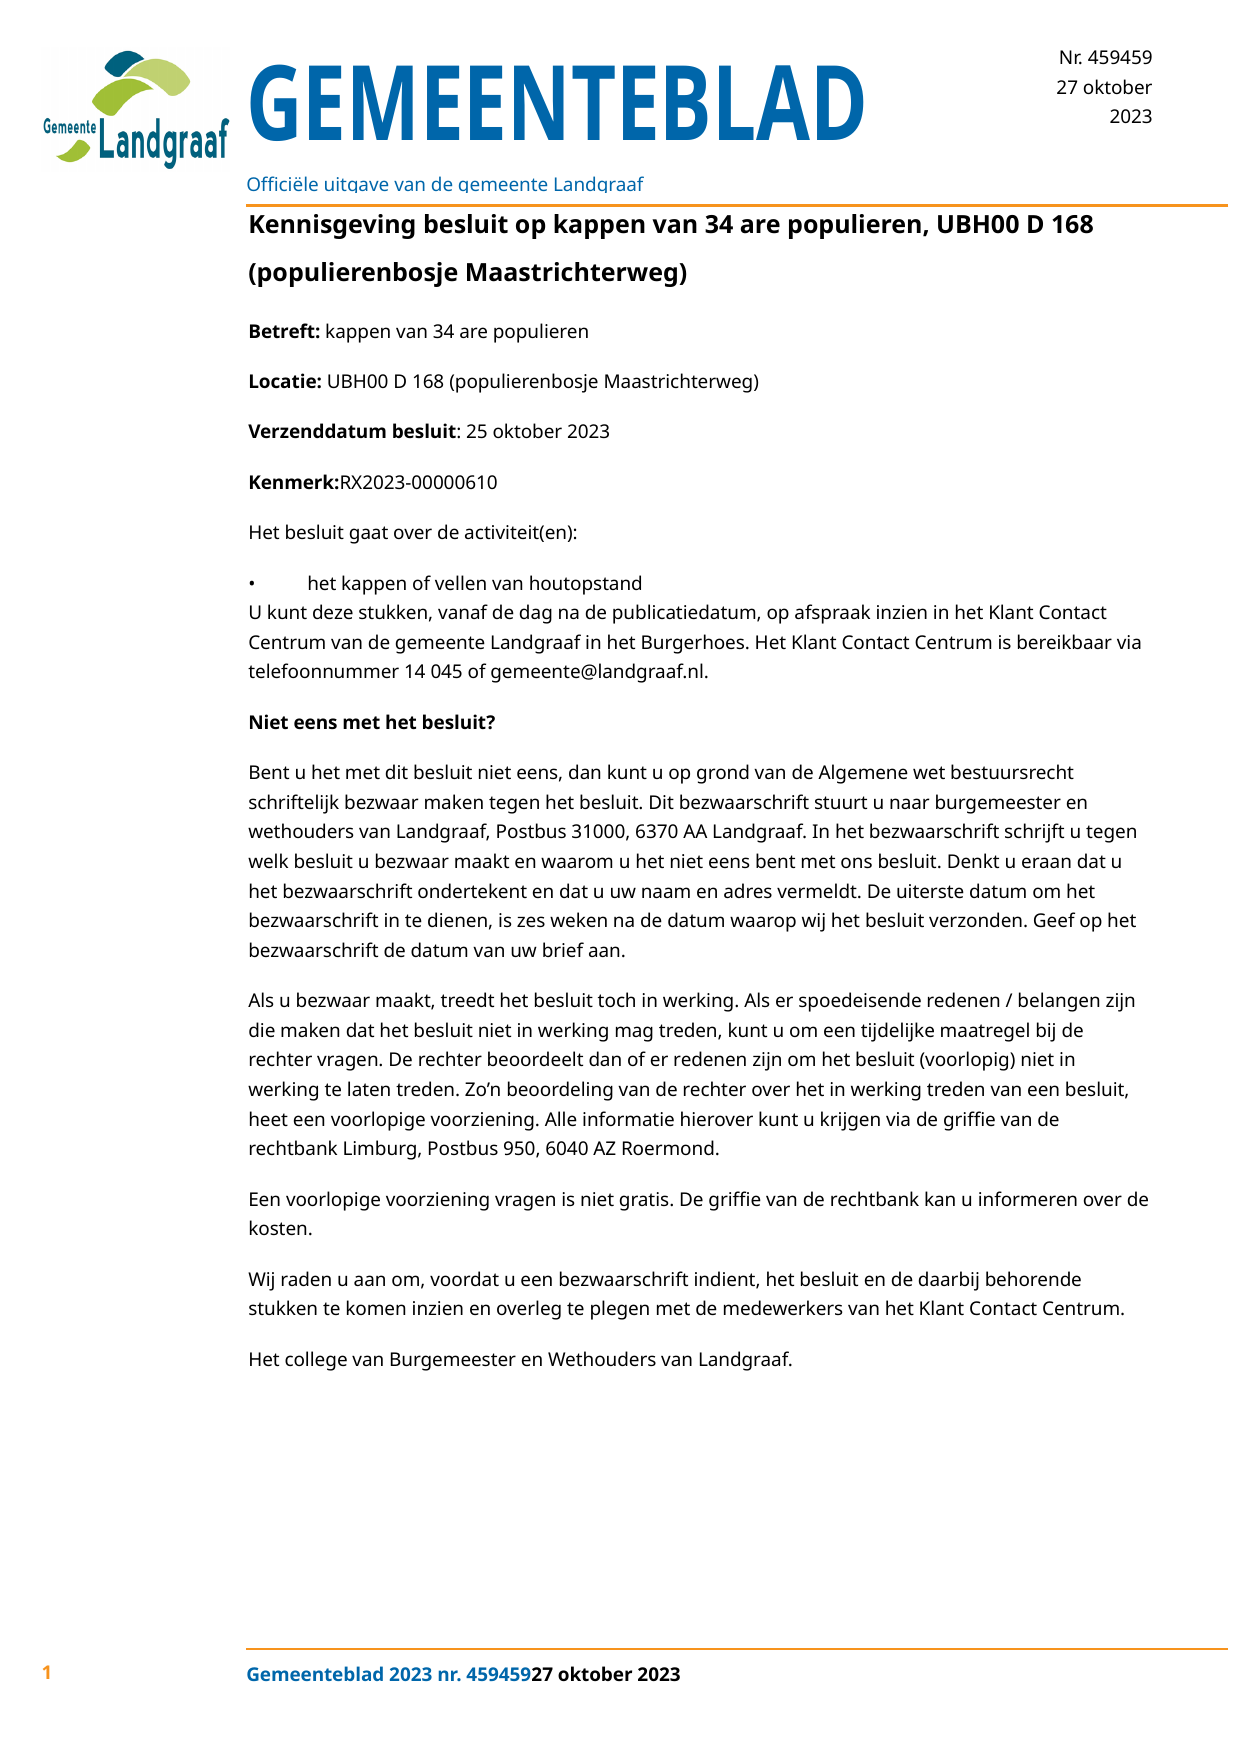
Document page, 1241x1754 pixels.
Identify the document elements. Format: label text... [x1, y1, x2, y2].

text Kennisgeving besluit op kappen van 34 are populieren, UBH00 D 168 (populierenbosje Maastrichterweg) [248, 207, 1152, 288]
text Het besluit gaat over de activiteit(en): [248, 519, 1152, 545]
text Niet eens met het besluit? [248, 709, 1152, 735]
text Als u bezwaar maakt, treedt het besluit toch in werking. Als er spoedeisende redenen / belangen zijn die maken dat het besluit niet in werking mag treden, kunt u om een tijdelijke maatregel bij de rechter vragen. De rechter beoordeelt dan of er redenen zijn om het besluit (voorlopig) niet in werking te laten treden. Zo’n beoordeling van de rechter over het in werking treden van een besluit, heet een voorlopige voorziening. Alle informatie hierover kunt u krijgen via de griffie van de rechtbank Limburg, Postbus 950, 6040 AZ Roermond. [248, 987, 1152, 1161]
text Wij raden u aan om, voordat u een bezwaarschrift indient, het besluit en de daarbij behorende stukken te komen inzien en overleg te plegen met de medewerkers van het Klant Contact Centrum. [248, 1266, 1152, 1321]
list het kappen of vellen van houtopstand [248, 570, 1152, 596]
text Locatie: UBH00 D 168 (populierenbosje Maastrichterweg) [248, 368, 1152, 394]
text Kenmerk:RX2023-00000610 [248, 469, 1152, 495]
text U kunt deze stukken, vanaf de dag na de publicatiedatum, op afspraak inzien in het Klant Contact Centrum van de gemeente Landgraaf in het Burgerhoes. Het Klant Contact Centrum is bereikbaar via telefoonnummer 14 045 of gemeente@landgraaf.nl. [248, 599, 1152, 684]
text Betreft: kappen van 34 are populieren [248, 318, 1152, 344]
text Bent u het met dit besluit niet eens, dan kunt u op grond van de Algemene wet bestuursrecht schriftelijk bezwaar maken tegen het besluit. Dit bezwaarschrift stuurt u naar burgemeester en wethouders van Landgraaf, Postbus 31000, 6370 AA Landgraaf. In het bezwaarschrift schrijft u tegen welk besluit u bezwaar maakt en waarom u het niet eens bent met ons besluit. Denkt u eraan dat u het bezwaarschrift ondertekent en dat u uw naam en adres vermeldt. De uiterste datum om het bezwaarschrift in te dienen, is zes weken na de datum waarop wij het besluit verzonden. Geef op het bezwaarschrift de datum van uw brief aan. [248, 759, 1152, 963]
text Een voorlopige voorziening vragen is niet gratis. De griffie van de rechtbank kan u informeren over de kosten. [248, 1186, 1152, 1241]
text Het college van Burgemeester en Wethouders van Landgraaf. [248, 1346, 1152, 1372]
picture [41, 47, 231, 172]
text Verzenddatum besluit: 25 oktober 2023 [248, 419, 1152, 444]
